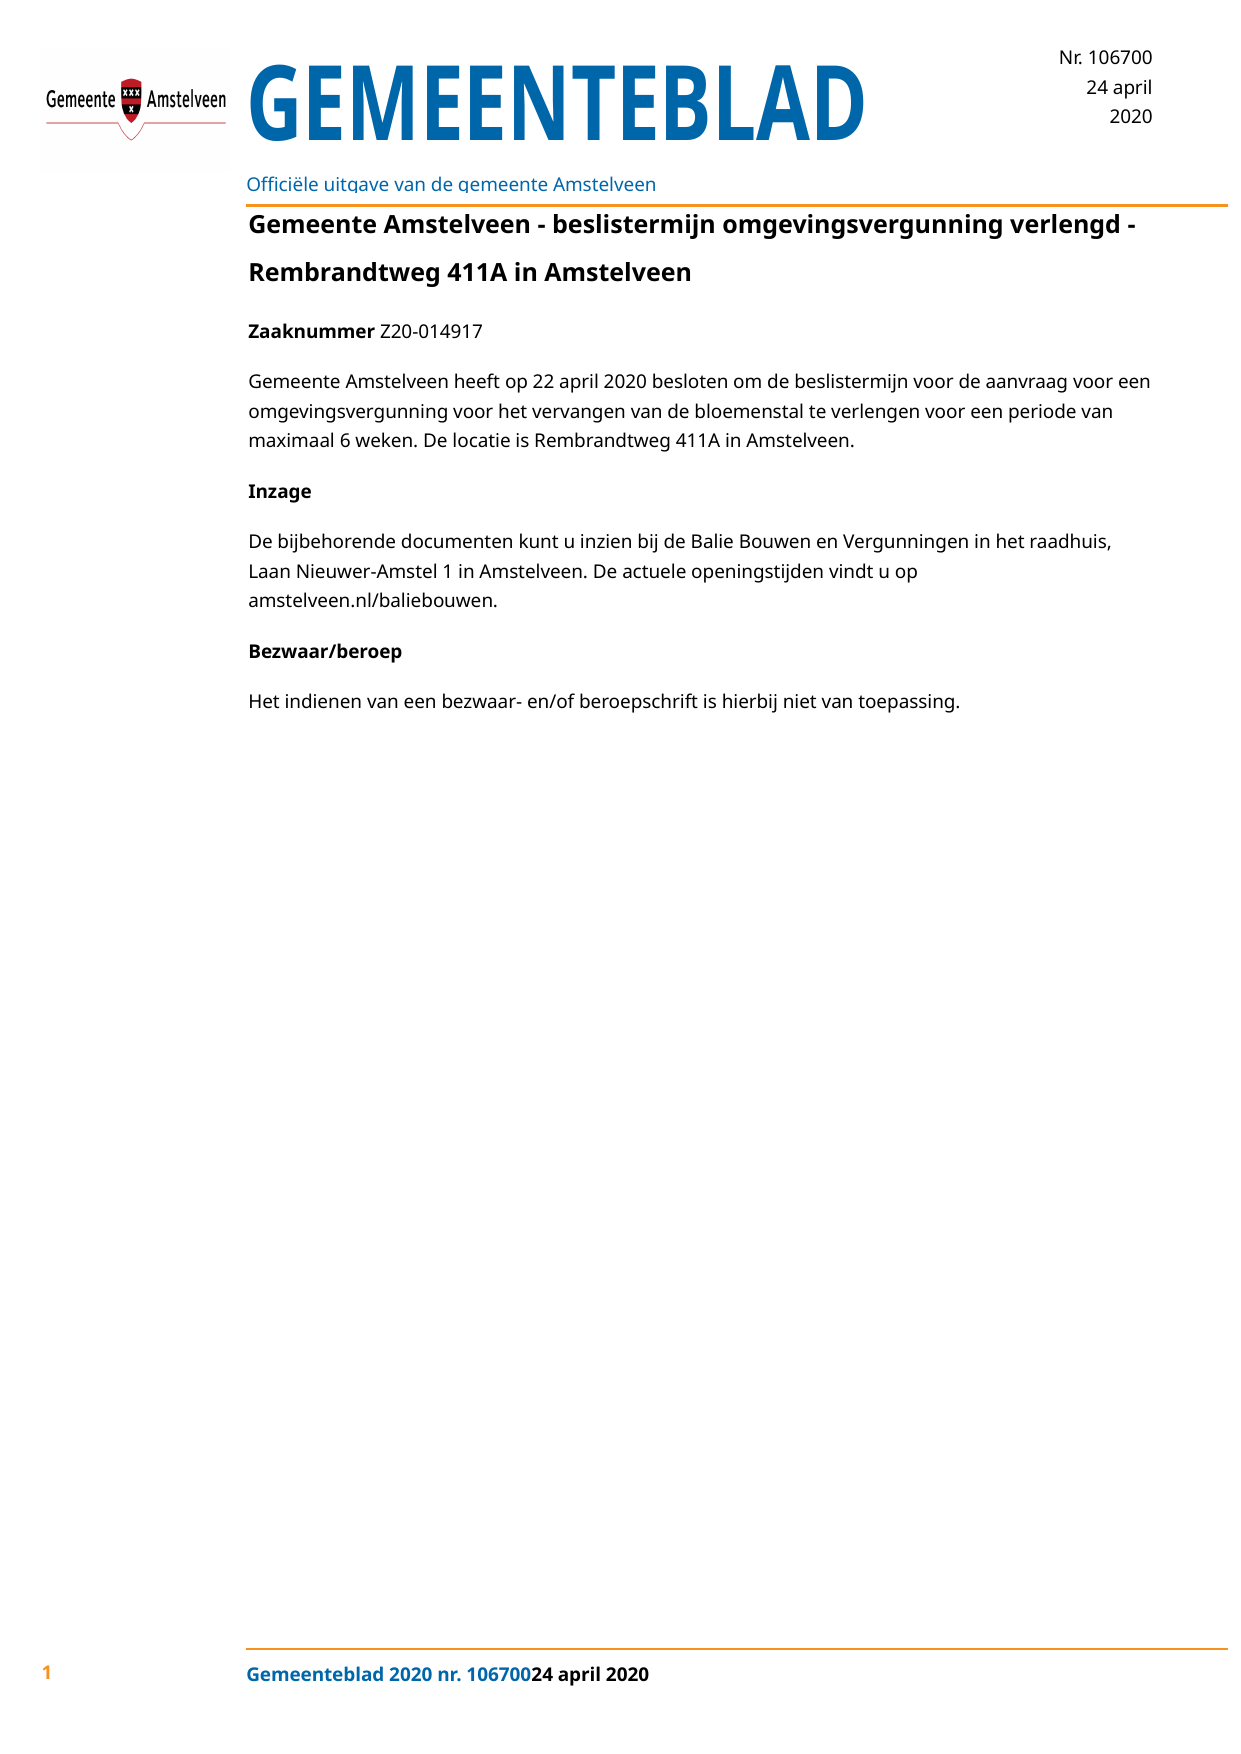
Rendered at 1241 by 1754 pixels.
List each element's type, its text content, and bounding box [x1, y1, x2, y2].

text Bezwaar/beroep [248, 638, 1152, 664]
text De bijbehorende documenten kunt u inzien bij de Balie Bouwen en Vergunningen in het raadhuis, Laan Nieuwer-Amstel 1 in Amstelveen. De actuele openingstijden vindt u op amstelveen.nl/baliebouwen. [248, 528, 1152, 613]
text Zaaknummer Z20-014917 [248, 318, 1152, 344]
text Het indienen van een bezwaar- en/of beroepschrift is hierbij niet van toepassing. [248, 688, 1152, 714]
picture [41, 47, 231, 172]
text Inzage [248, 478, 1152, 504]
text Gemeente Amstelveen heeft op 22 april 2020 besloten om de beslistermijn voor de aanvraag voor een omgevingsvergunning voor het vervangen van de bloemenstal te verlengen voor een periode van maximaal 6 weken. De locatie is Rembrandtweg 411A in Amstelveen. [248, 368, 1152, 453]
text Gemeente Amstelveen - beslistermijn omgevingsvergunning verlengd - Rembrandtweg 411A in Amstelveen [248, 207, 1152, 288]
